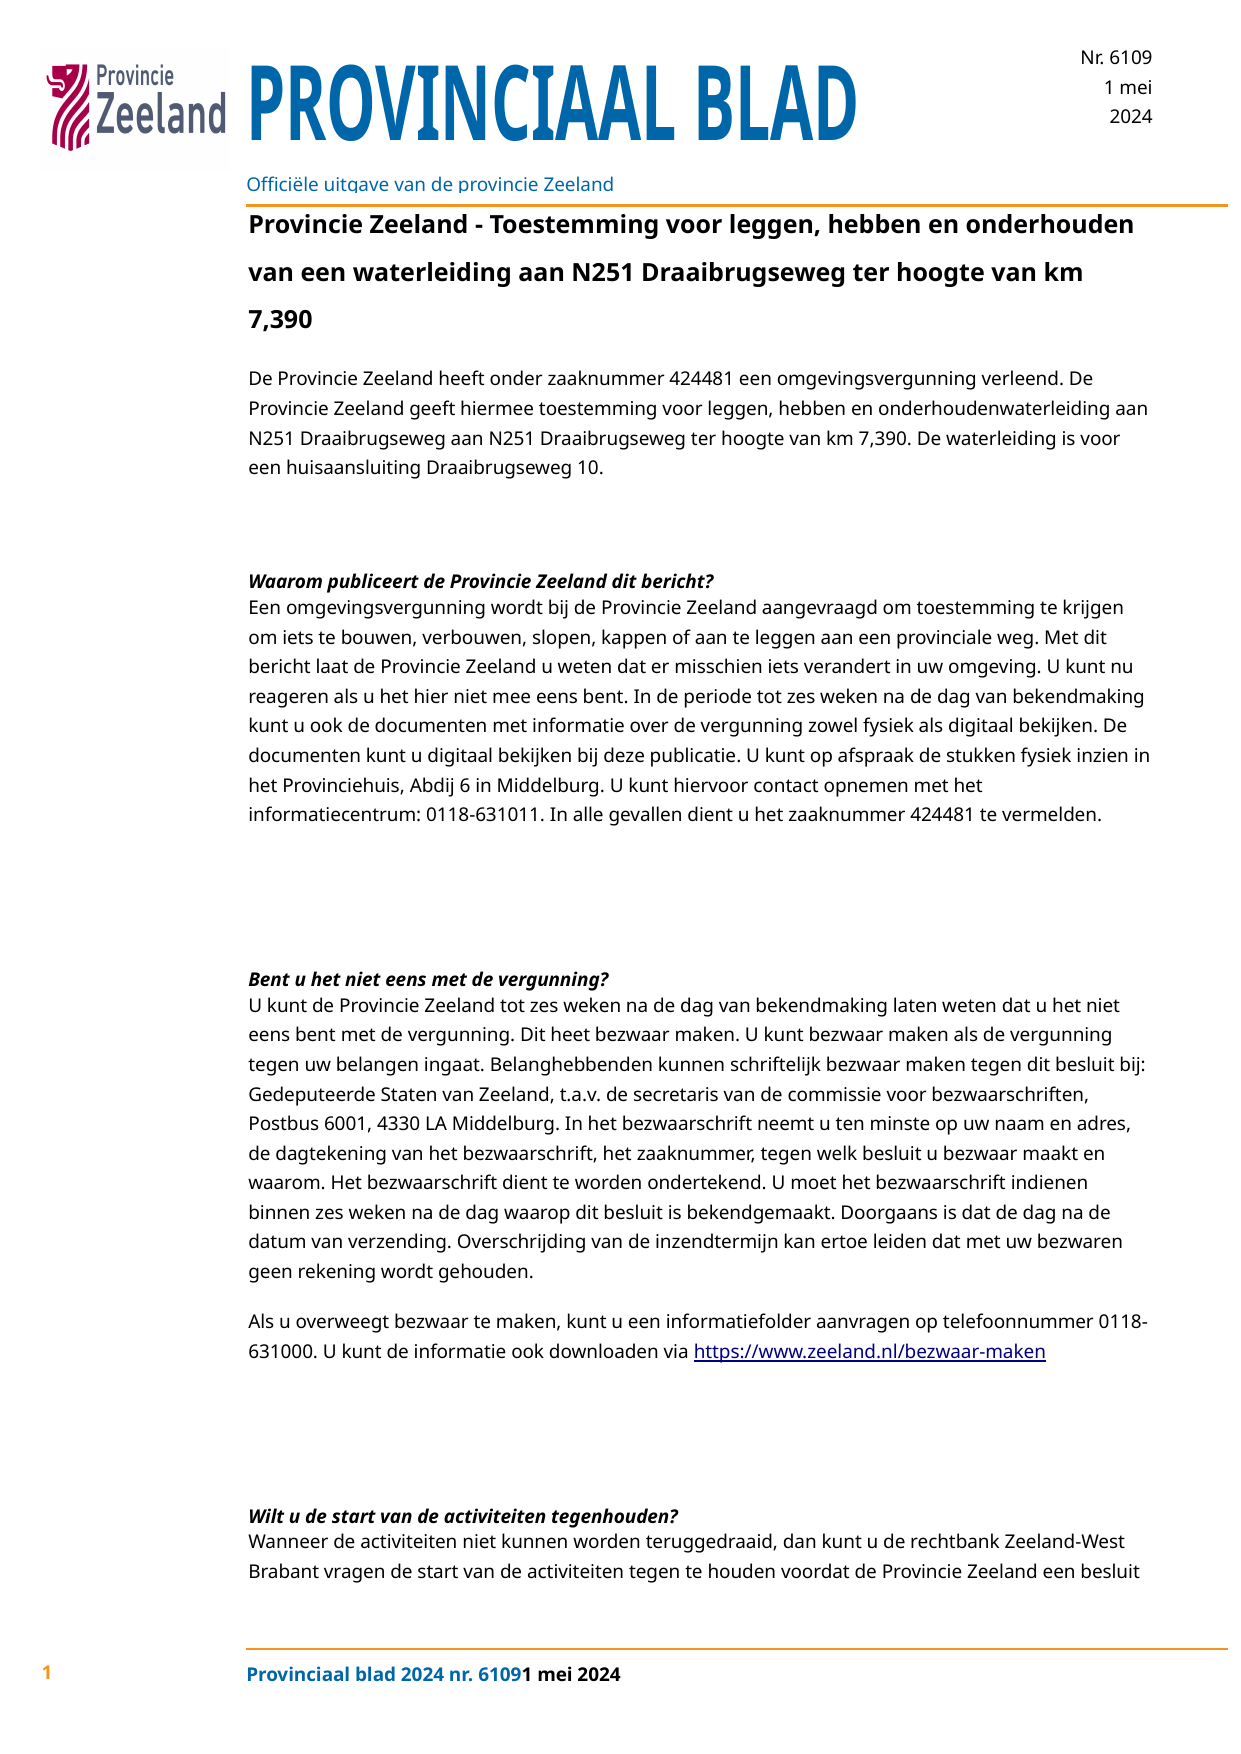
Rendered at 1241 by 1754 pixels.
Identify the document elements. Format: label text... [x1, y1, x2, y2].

text Wilt u de start van de activiteiten tegenhouden? [248, 1503, 1152, 1529]
text Als u overweegt bezwaar te maken, kunt u een informatiefolder aanvragen op telefoonnummer 0118-631000. U kunt de informatie ook downloaden via https://www.zeeland.nl/bezwaar-maken [248, 1309, 1152, 1364]
text U kunt de Provincie Zeeland tot zes weken na de dag van bekendmaking laten weten dat u het niet eens bent met de vergunning. Dit heet bezwaar maken. U kunt bezwaar maken als de vergunning tegen uw belangen ingaat. Belanghebbenden kunnen schriftelijk bezwaar maken tegen dit besluit bij: Gedeputeerde Staten van Zeeland, t.a.v. de secretaris van de commissie voor bezwaarschriften, Postbus 6001, 4330 LA Middelburg. In het bezwaarschrift neemt u ten minste op uw naam en adres, de dagtekening van het bezwaarschrift, het zaaknummer, tegen welk besluit u bezwaar maakt en waarom. Het bezwaarschrift dient te worden ondertekend. U moet het bezwaarschrift indienen binnen zes weken na de dag waarop dit besluit is bekendgemaakt. Doorgaans is dat de dag na de datum van verzending. Overschrijding van de inzendtermijn kan ertoe leiden dat met uw bezwaren geen rekening wordt gehouden. [248, 992, 1152, 1284]
text De Provincie Zeeland heeft onder zaaknummer 424481 een omgevingsvergunning verleend. De Provincie Zeeland geeft hiermee toestemming voor leggen, hebben en onderhoudenwaterleiding aan N251 Draaibrugseweg aan N251 Draaibrugseweg ter hoogte van km 7,390. De waterleiding is voor een huisaansluiting Draaibrugseweg 10. [248, 366, 1152, 480]
text Waarom publiceert de Provincie Zeeland dit bericht? [248, 569, 1152, 594]
text Wanneer de activiteiten niet kunnen worden teruggedraaid, dan kunt u de rechtbank Zeeland-West Brabant vragen de start van de activiteiten tegen te houden voordat de Provincie Zeeland een besluit [248, 1529, 1152, 1584]
picture [41, 47, 231, 172]
text Bent u het niet eens met de vergunning? [248, 966, 1152, 992]
text Provincie Zeeland - Toestemming voor leggen, hebben en onderhouden van een waterleiding aan N251 Draaibrugseweg ter hoogte van km 7,390 [248, 207, 1152, 336]
text Een omgevingsvergunning wordt bij de Provincie Zeeland aangevraagd om toestemming te krijgen om iets te bouwen, verbouwen, slopen, kappen of aan te leggen aan een provinciale weg. Met dit bericht laat de Provincie Zeeland u weten dat er misschien iets verandert in uw omgeving. U kunt nu reageren als u het hier niet mee eens bent. In de periode tot zes weken na de dag van bekendmaking kunt u ook de documenten met informatie over de vergunning zowel fysiek als digitaal bekijken. De documenten kunt u digitaal bekijken bij deze publicatie. U kunt op afspraak de stukken fysiek inzien in het Provinciehuis, Abdij 6 in Middelburg. U kunt hiervoor contact opnemen met het informatiecentrum: 0118-631011. In alle gevallen dient u het zaaknummer 424481 te vermelden. [248, 594, 1152, 827]
